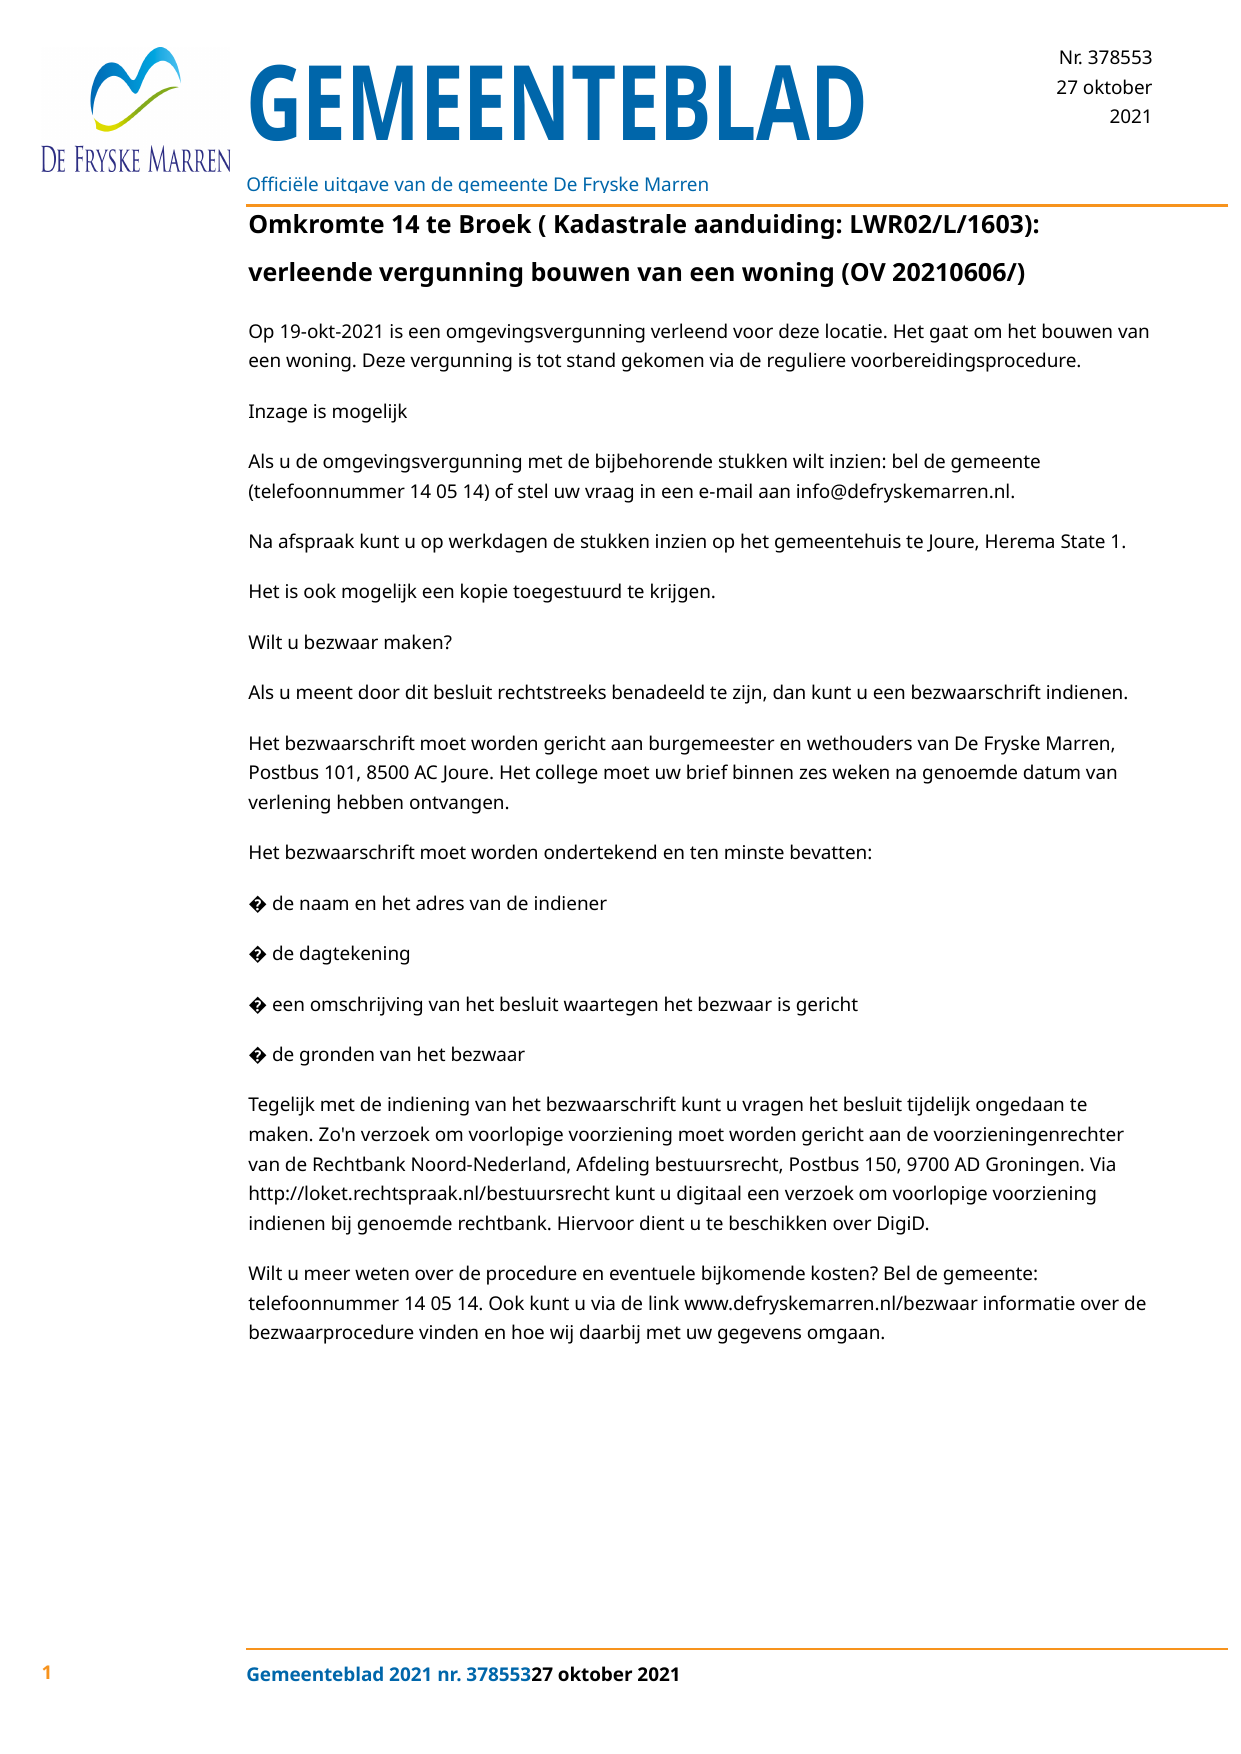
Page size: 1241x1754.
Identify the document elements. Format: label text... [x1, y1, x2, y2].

text Op 19-okt-2021 is een omgevingsvergunning verleend voor deze locatie. Het gaat om het bouwen van een woning. Deze vergunning is tot stand gekomen via de reguliere voorbereidingsprocedure. [248, 318, 1152, 373]
text Als u meent door dit besluit rechtstreeks benadeeld te zijn, dan kunt u een bezwaarschrift indienen. [248, 679, 1152, 705]
text � de naam en het adres van de indiener [248, 890, 1152, 916]
text Het is ook mogelijk een kopie toegestuurd te krijgen. [248, 579, 1152, 604]
text � de dagtekening [248, 940, 1152, 966]
text Het bezwaarschrift moet worden ondertekend en ten minste bevatten: [248, 839, 1152, 865]
text Als u de omgevingsvergunning met de bijbehorende stukken wilt inzien: bel de gemeente (telefoonnummer 14 05 14) of stel uw vraag in een e-mail aan info@defryskemarren.nl. [248, 448, 1152, 504]
text Inzage is mogelijk [248, 398, 1152, 424]
text Wilt u meer weten over de procedure en eventuele bijkomende kosten? Bel de gemeente: telefoonnummer 14 05 14. Ook kunt u via de link www.defryskemarren.nl/bezwaar informatie over de bezwaarprocedure vinden en hoe wij daarbij met uw gegevens omgaan. [248, 1260, 1152, 1345]
text Na afspraak kunt u op werkdagen de stukken inzien op het gemeentehuis te Joure, Herema State 1. [248, 528, 1152, 554]
text � de gronden van het bezwaar [248, 1041, 1152, 1067]
text Wilt u bezwaar maken? [248, 629, 1152, 655]
text Omkromte 14 te Broek ( Kadastrale aanduiding: LWR02/L/1603): verleende vergunning bouwen van een woning (OV 20210606/) [248, 207, 1152, 288]
text Tegelijk met de indiening van het bezwaarschrift kunt u vragen het besluit tijdelijk ongedaan te maken. Zo'n verzoek om voorlopige voorziening moet worden gericht aan de voorzieningenrechter van de Rechtbank Noord-Nederland, Afdeling bestuursrecht, Postbus 150, 9700 AD Groningen. Via http://loket.rechtspraak.nl/bestuursrecht kunt u digitaal een verzoek om voorlopige voorziening indienen bij genoemde rechtbank. Hiervoor dient u te beschikken over DigiD. [248, 1092, 1152, 1236]
picture [41, 47, 231, 172]
text � een omschrijving van het besluit waartegen het bezwaar is gericht [248, 991, 1152, 1017]
text Het bezwaarschrift moet worden gericht aan burgemeester en wethouders van De Fryske Marren, Postbus 101, 8500 AC Joure. Het college moet uw brief binnen zes weken na genoemde datum van verlening hebben ontvangen. [248, 730, 1152, 815]
